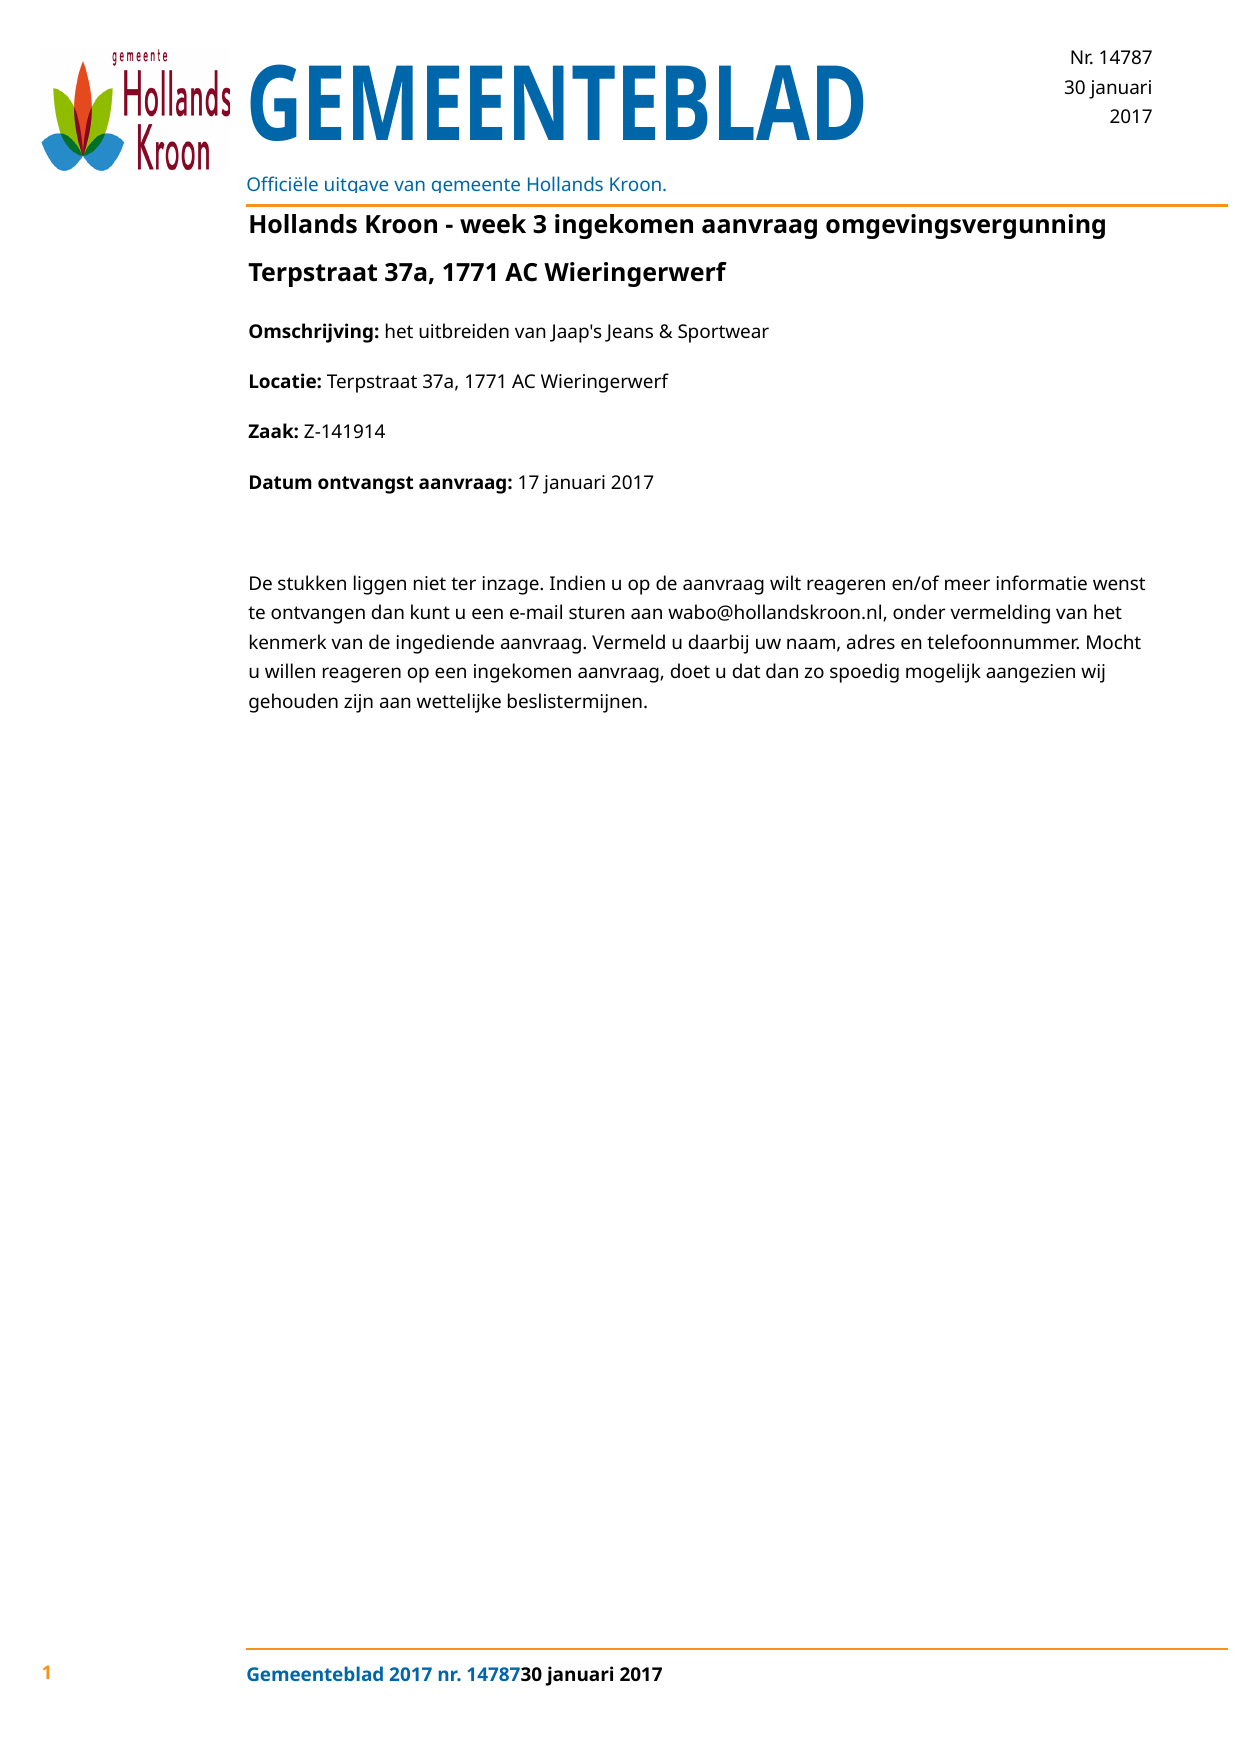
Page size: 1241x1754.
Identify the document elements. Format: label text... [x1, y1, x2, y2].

text Omschrijving: het uitbreiden van Jaap's Jeans & Sportwear [248, 318, 1152, 344]
text Datum ontvangst aanvraag: 17 januari 2017 [248, 469, 1152, 495]
text Zaak: Z-141914 [248, 419, 1152, 444]
picture [41, 47, 231, 172]
text De stukken liggen niet ter inzage. Indien u op de aanvraag wilt reageren en/of meer informatie wenst te ontvangen dan kunt u een e-mail sturen aan wabo@hollandskroon.nl, onder vermelding van het kenmerk van de ingediende aanvraag. Vermeld u daarbij uw naam, adres en telefoonnummer. Mocht u willen reageren op een ingekomen aanvraag, doet u dat dan zo spoedig mogelijk aangezien wij gehouden zijn aan wettelijke beslistermijnen. [248, 570, 1152, 714]
text Locatie: Terpstraat 37a, 1771 AC Wieringerwerf [248, 368, 1152, 394]
text Hollands Kroon - week 3 ingekomen aanvraag omgevingsvergunning Terpstraat 37a, 1771 AC Wieringerwerf [248, 207, 1152, 288]
